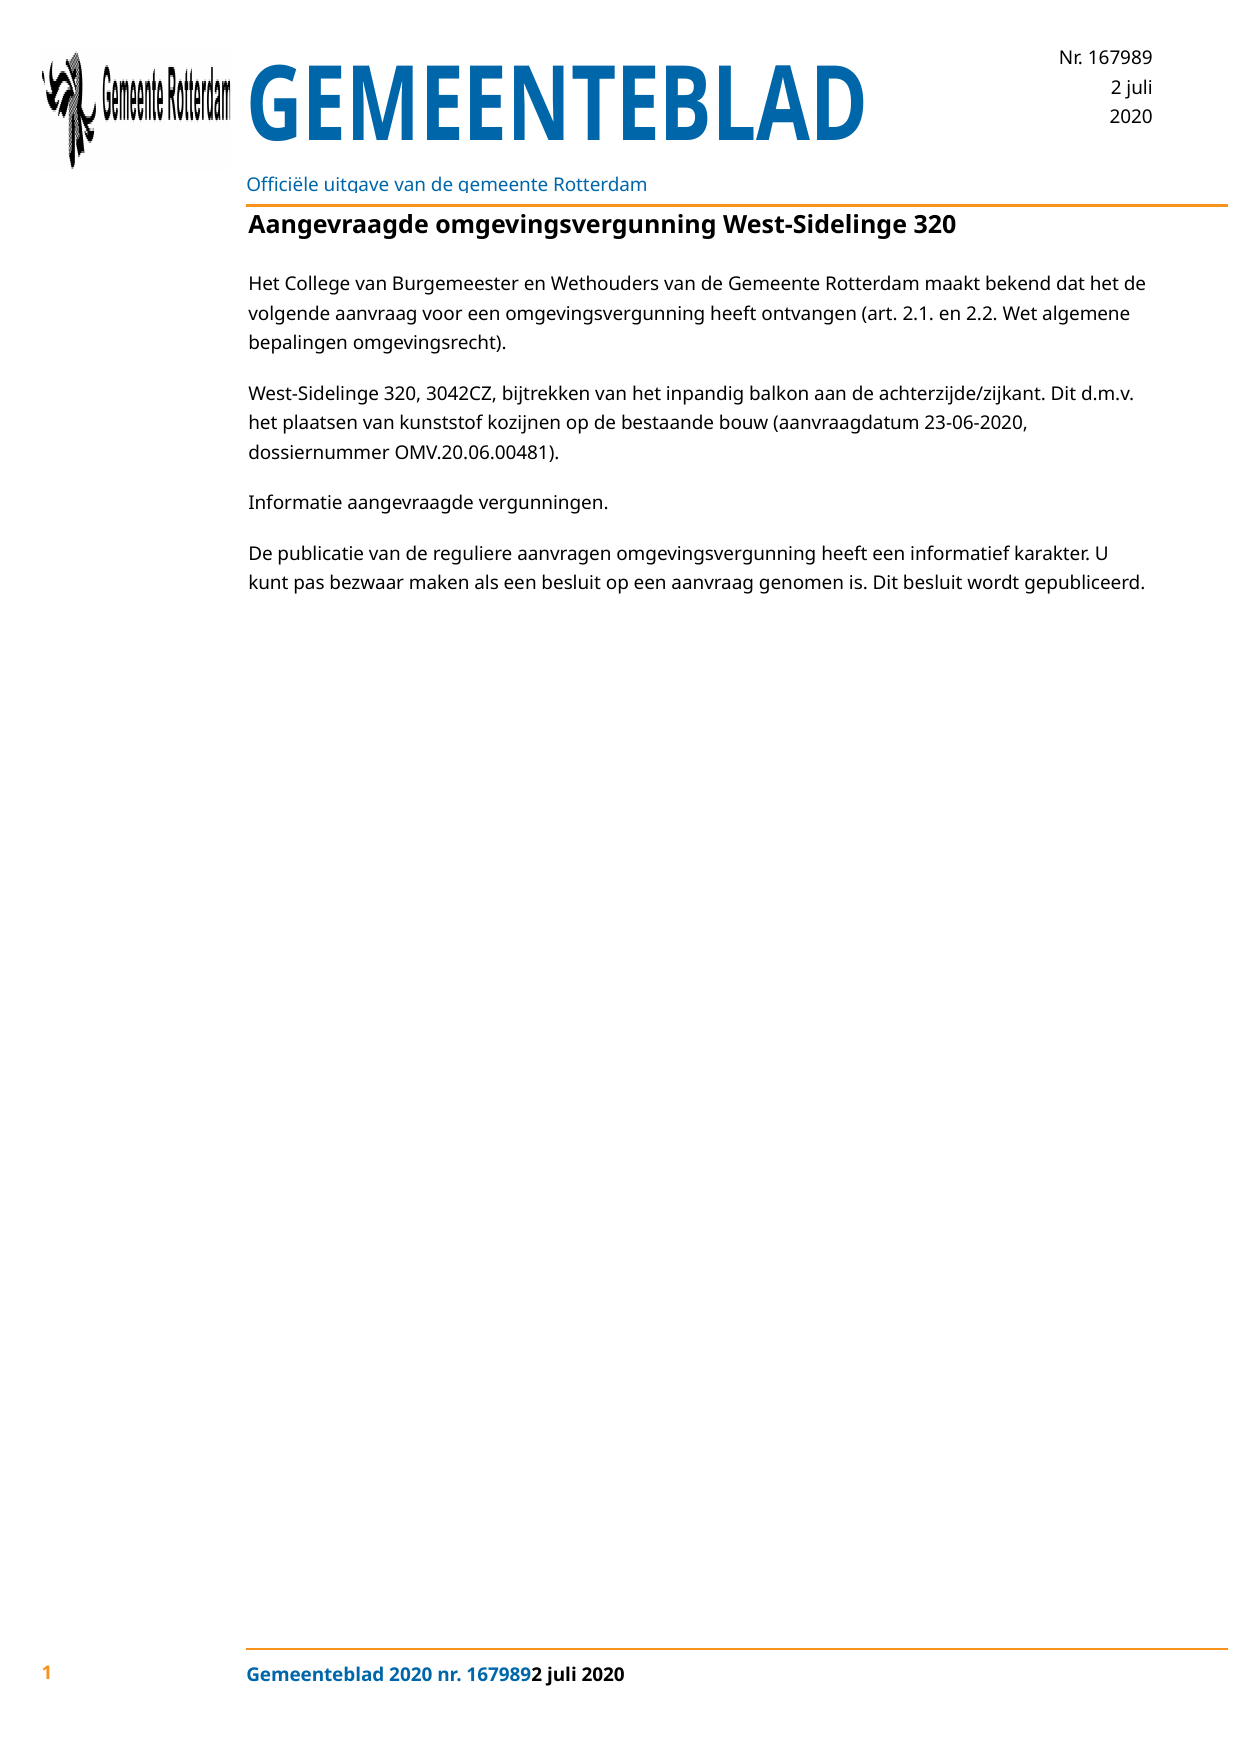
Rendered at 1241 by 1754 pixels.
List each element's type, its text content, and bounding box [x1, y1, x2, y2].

text West-Sidelinge 320, 3042CZ, bijtrekken van het inpandig balkon aan de achterzijde/zijkant. Dit d.m.v. het plaatsen van kunststof kozijnen op de bestaande bouw (aanvraagdatum 23-06-2020, dossiernummer OMV.20.06.00481). [248, 380, 1152, 465]
text Informatie aangevraagde vergunningen. [248, 489, 1152, 515]
text Het College van Burgemeester en Wethouders van de Gemeente Rotterdam maakt bekend dat het de volgende aanvraag voor een omgevingsvergunning heeft ontvangen (art. 2.1. en 2.2. Wet algemene bepalingen omgevingsrecht). [248, 270, 1152, 355]
picture [41, 47, 231, 172]
text Aangevraagde omgevingsvergunning West-Sidelinge 320 [248, 207, 1152, 241]
text De publicatie van de reguliere aanvragen omgevingsvergunning heeft een informatief karakter. U kunt pas bezwaar maken als een besluit op een aanvraag genomen is. Dit besluit wordt gepubliceerd. [248, 540, 1152, 595]
